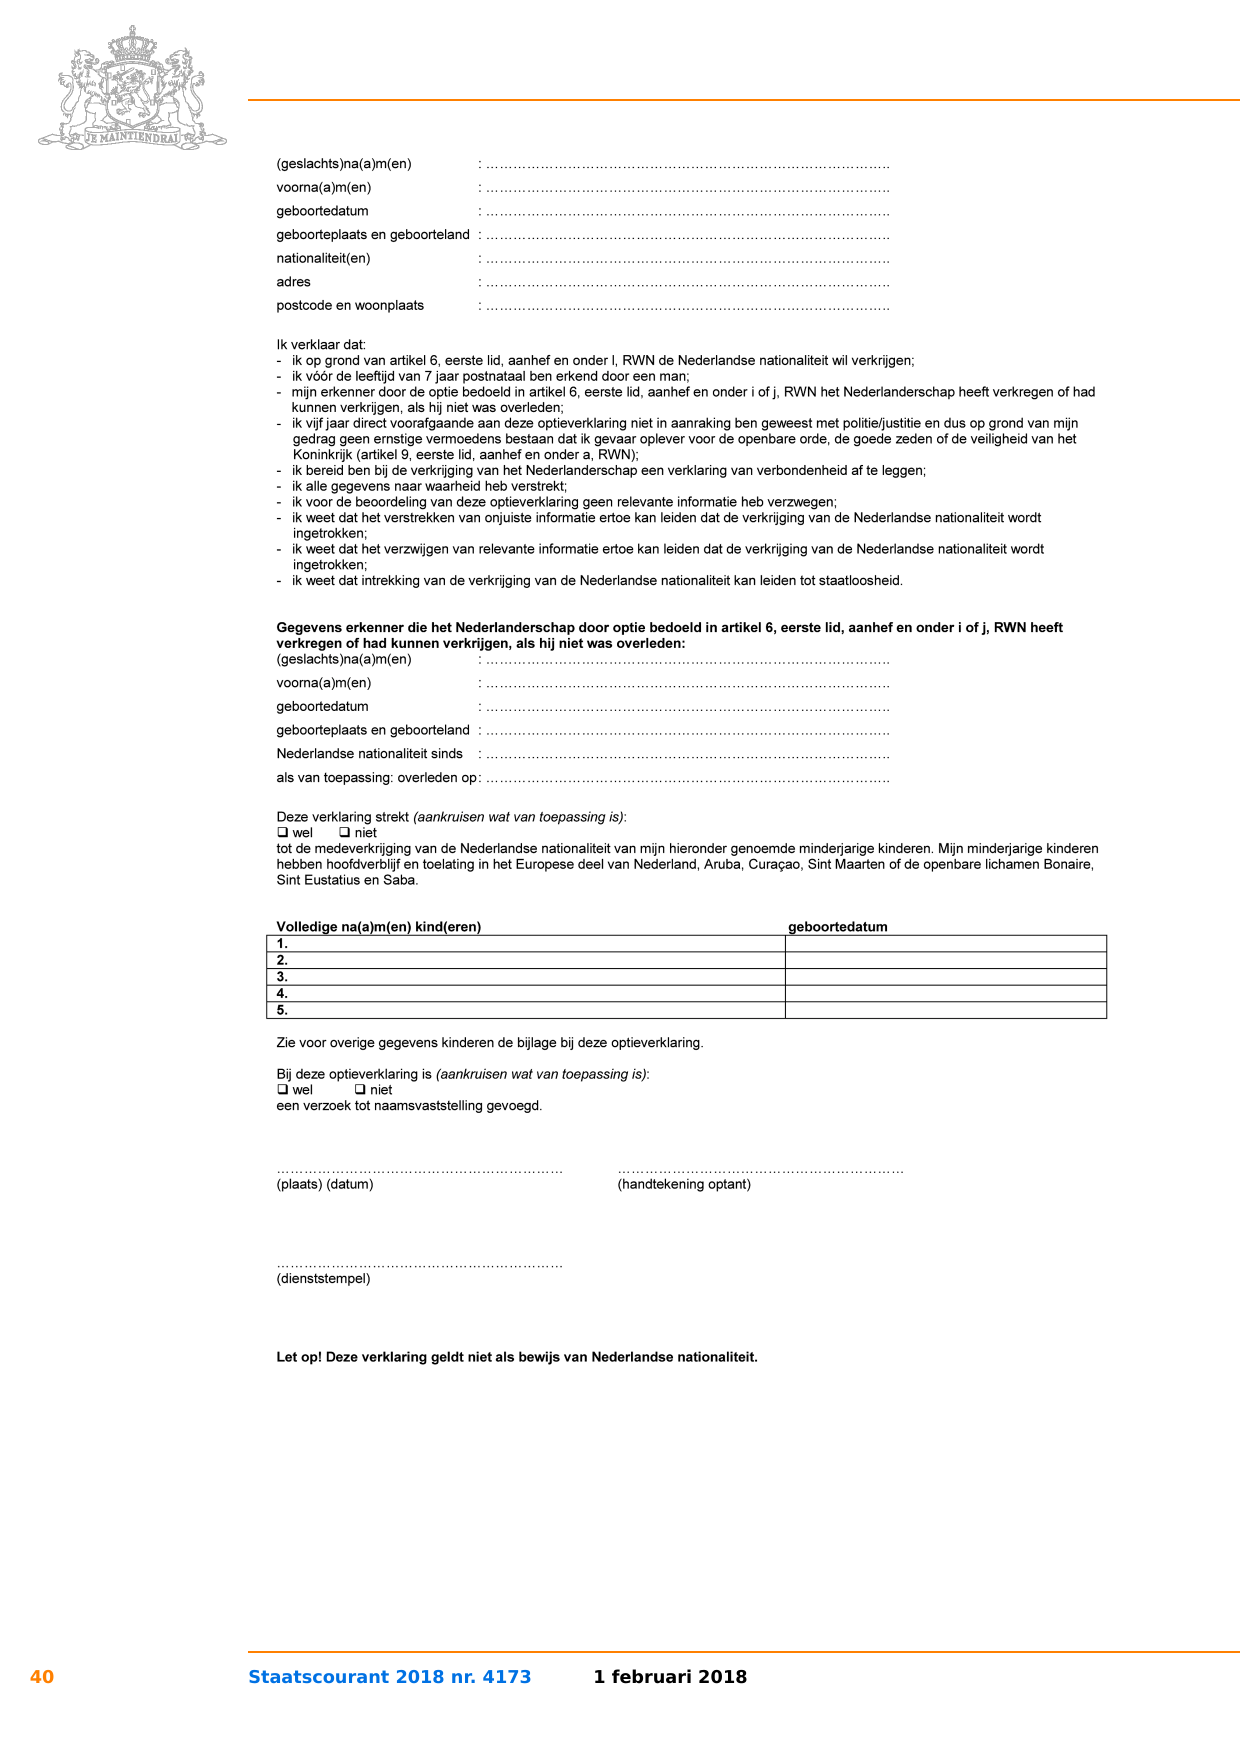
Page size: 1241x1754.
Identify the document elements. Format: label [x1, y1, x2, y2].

picture [248, 151, 1134, 1369]
picture [38, 25, 227, 150]
